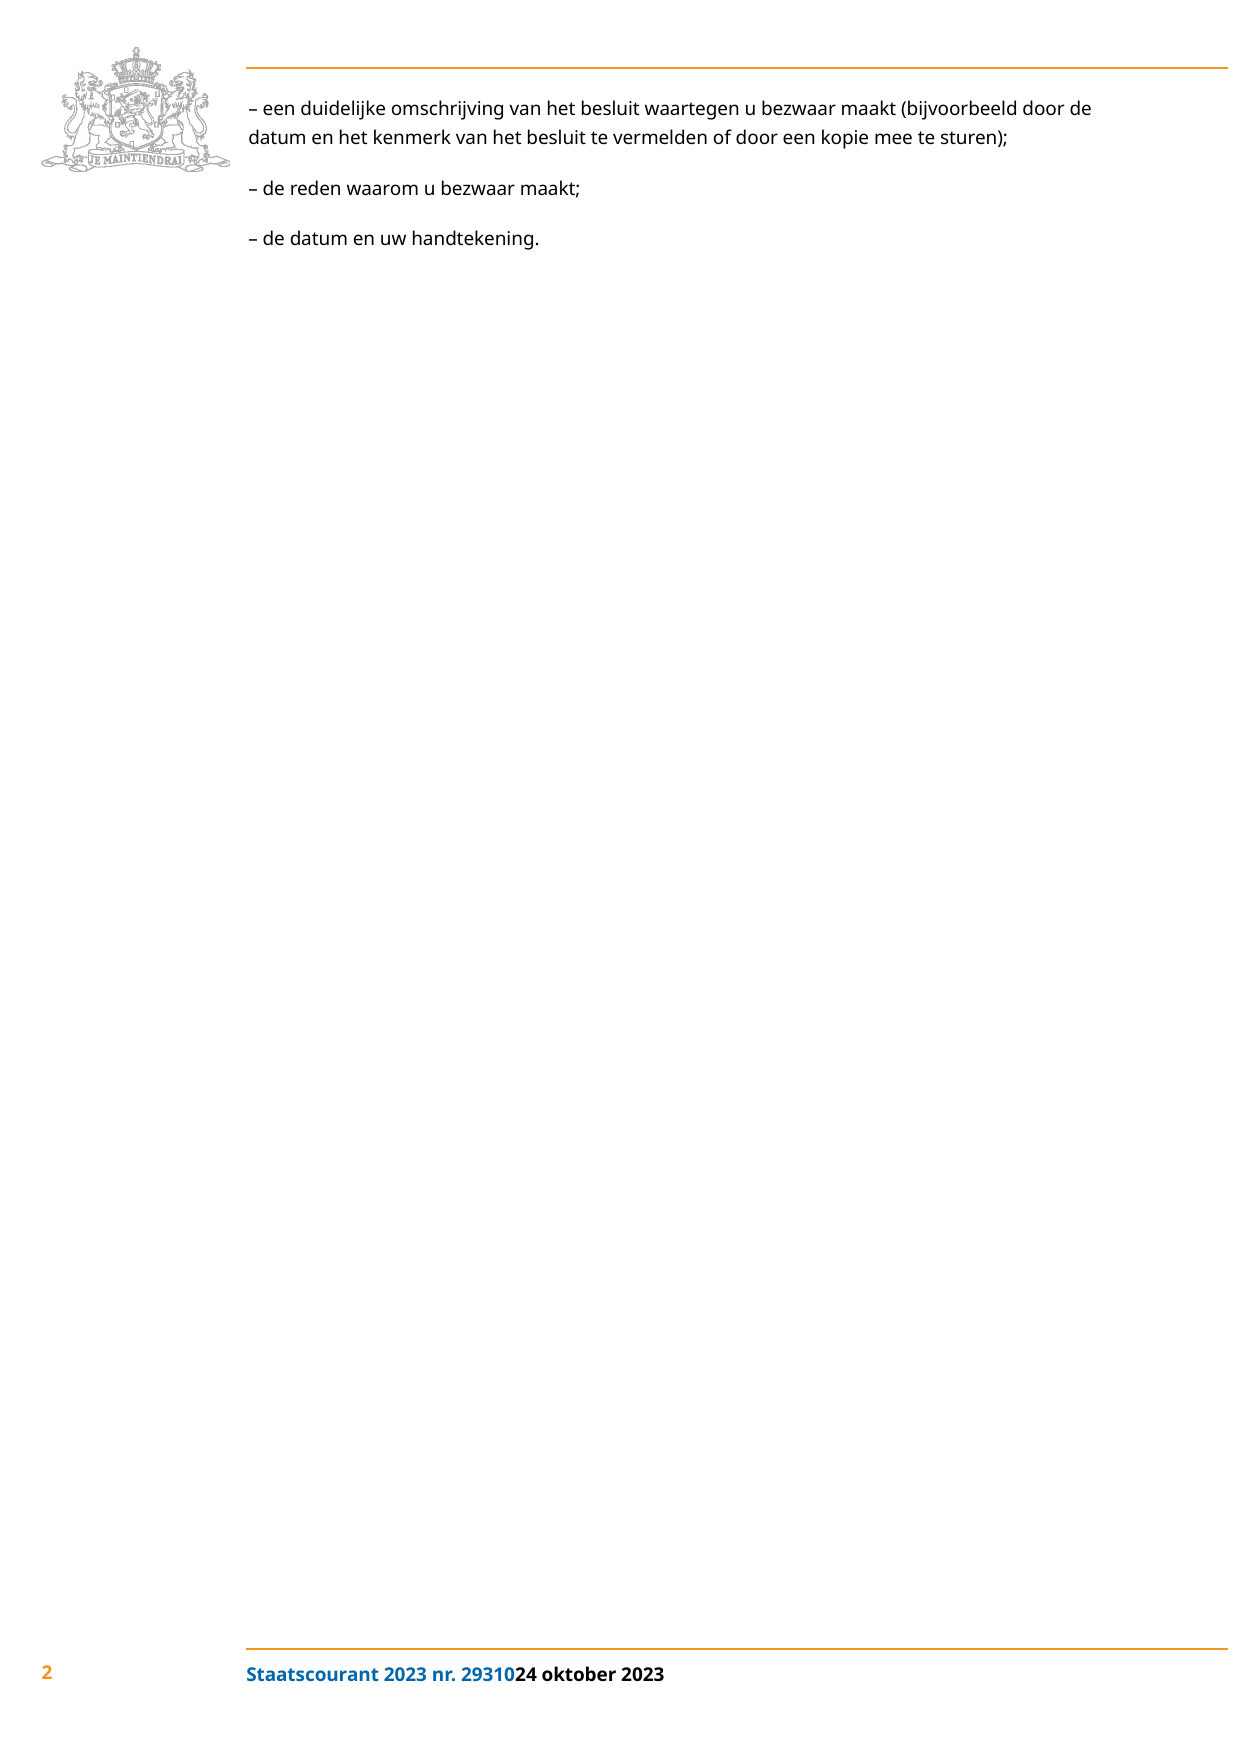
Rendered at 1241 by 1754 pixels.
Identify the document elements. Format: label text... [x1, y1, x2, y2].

picture [41, 47, 231, 172]
text – een duidelijke omschrijving van het besluit waartegen u bezwaar maakt (bijvoorbeeld door de datum en het kenmerk van het besluit te vermelden of door een kopie mee te sturen); [248, 95, 1152, 150]
text – de reden waarom u bezwaar maakt; [248, 175, 1152, 201]
text – de datum en uw handtekening. [248, 225, 1152, 251]
